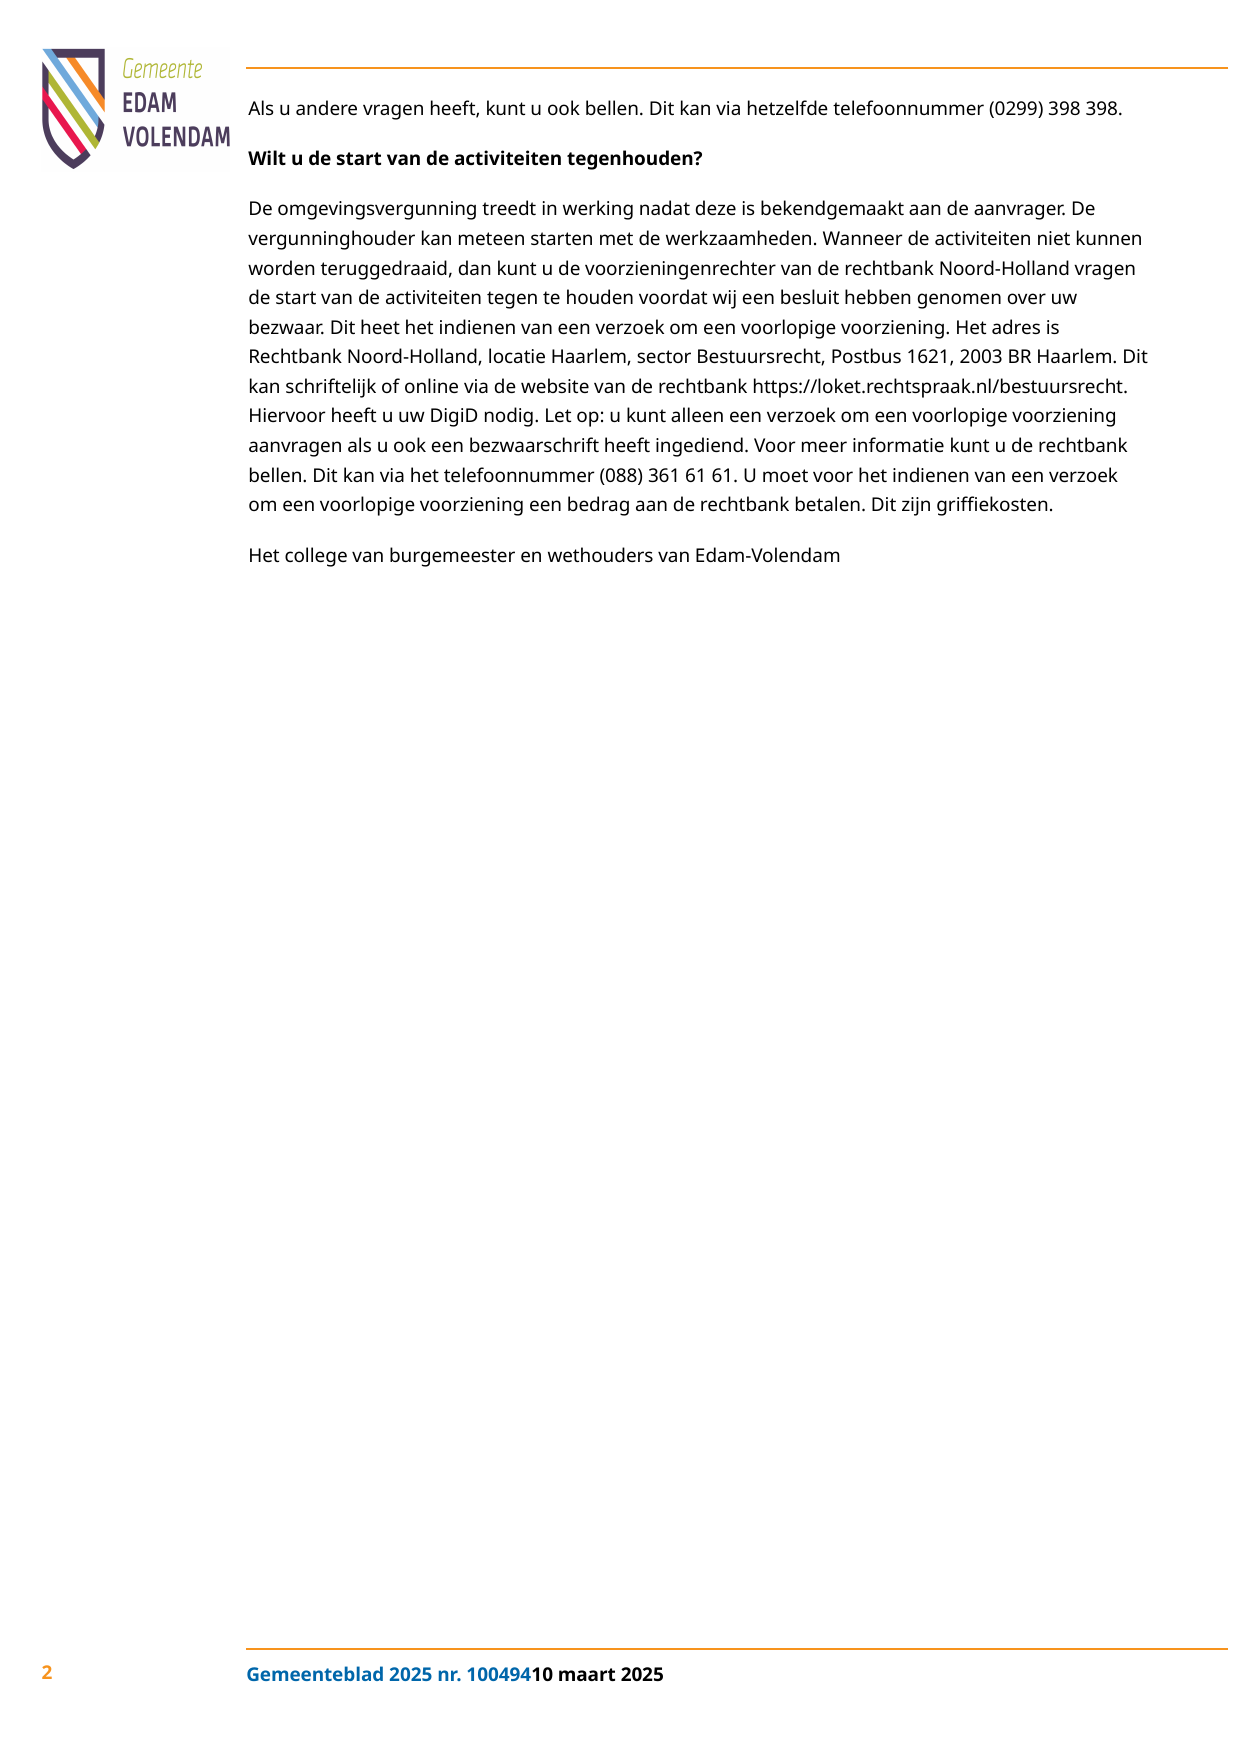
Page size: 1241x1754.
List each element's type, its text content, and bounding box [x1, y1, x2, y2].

text Wilt u de start van de activiteiten tegenhouden? [248, 145, 1152, 171]
text De omgevingsvergunning treedt in werking nadat deze is bekendgemaakt aan de aanvrager. De vergunninghouder kan meteen starten met de werkzaamheden. Wanneer de activiteiten niet kunnen worden teruggedraaid, dan kunt u de voorzieningenrechter van de rechtbank Noord-Holland vragen de start van de activiteiten tegen te houden voordat wij een besluit hebben genomen over uw bezwaar. Dit heet het indienen van een verzoek om een voorlopige voorziening. Het adres is Rechtbank Noord-Holland, locatie Haarlem, sector Bestuursrecht, Postbus 1621, 2003 BR Haarlem. Dit kan schriftelijk of online via de website van de rechtbank https://loket.rechtspraak.nl/bestuursrecht. Hiervoor heeft u uw DigiD nodig. Let op: u kunt alleen een verzoek om een voorlopige voorziening aanvragen als u ook een bezwaarschrift heeft ingediend. Voor meer informatie kunt u de rechtbank bellen. Dit kan via het telefoonnummer (088) 361 61 61. U moet voor het indienen van een verzoek om een voorlopige voorziening een bedrag aan de rechtbank betalen. Dit zijn griffiekosten. [248, 196, 1152, 517]
text Het college van burgemeester en wethouders van Edam-Volendam [248, 542, 1152, 568]
text Als u andere vragen heeft, kunt u ook bellen. Dit kan via hetzelfde telefoonnummer (0299) 398 398. [248, 95, 1152, 121]
picture [41, 47, 231, 172]
